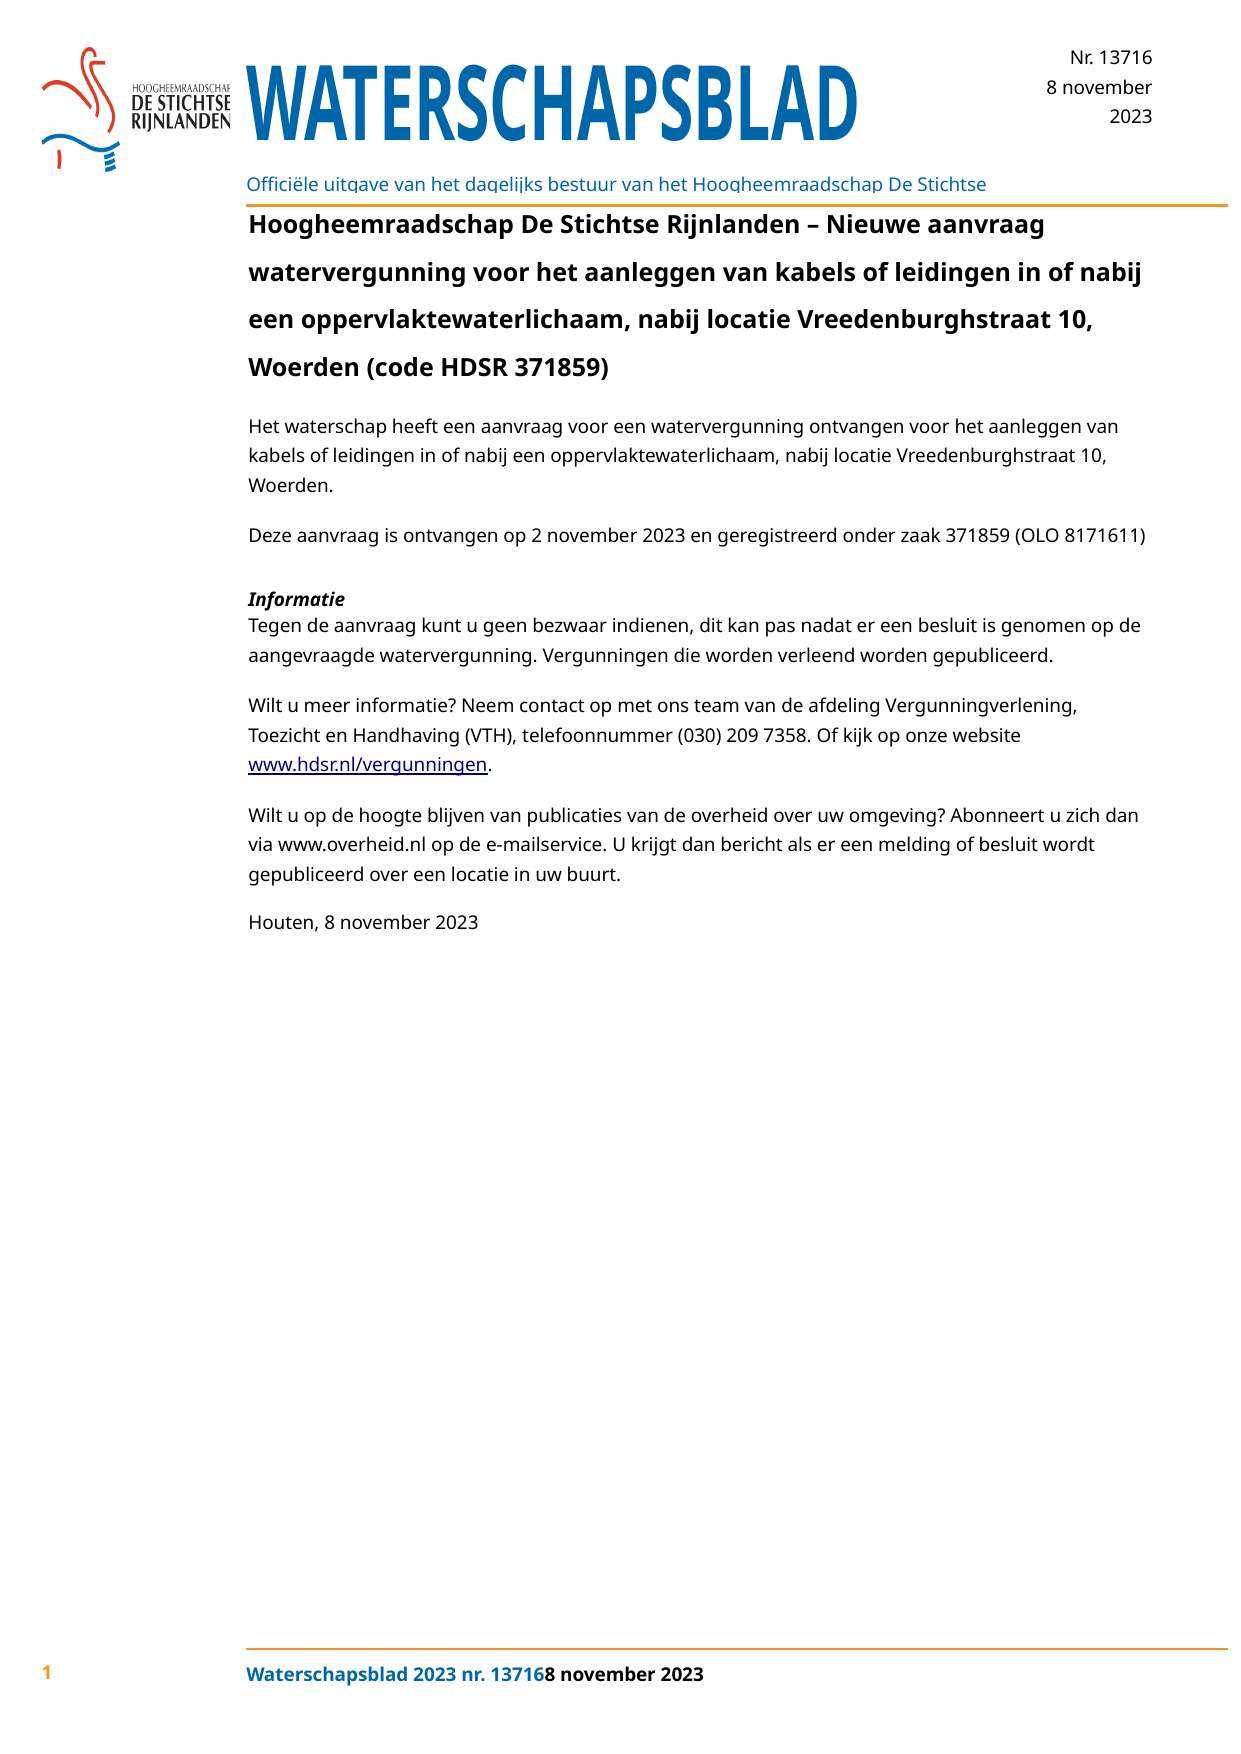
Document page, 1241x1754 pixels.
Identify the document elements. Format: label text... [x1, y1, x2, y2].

text Informatie [248, 587, 1152, 612]
text Wilt u meer informatie? Neem contact op met ons team van de afdeling Vergunningverlening, Toezicht en Handhaving (VTH), telefoonnummer (030) 209 7358. Of kijk op onze website www.hdsr.nl/vergunningen. [248, 692, 1152, 777]
text Tegen de aanvraag kunt u geen bezwaar indienen, dit kan pas nadat er een besluit is genomen op de aangevraagde watervergunning. Vergunningen die worden verleend worden gepubliceerd. [248, 612, 1152, 668]
text Wilt u op de hoogte blijven van publicaties van de overheid over uw omgeving? Abonneert u zich dan via www.overheid.nl op de e-mailservice. U krijgt dan bericht als er een melding of besluit wordt gepubliceerd over een locatie in uw buurt. [248, 802, 1152, 887]
picture [41, 47, 231, 172]
text Deze aanvraag is ontvangen op 2 november 2023 en geregistreerd onder zaak 371859 (OLO 8171611) [248, 523, 1152, 548]
text Houten, 8 november 2023 [248, 909, 1152, 935]
text Hoogheemraadschap De Stichtse Rijnlanden – Nieuwe aanvraag watervergunning voor het aanleggen van kabels of leidingen in of nabij een oppervlaktewaterlichaam, nabij locatie Vreedenburghstraat 10, Woerden (code HDSR 371859) [248, 207, 1152, 384]
text Het waterschap heeft een aanvraag voor een watervergunning ontvangen voor het aanleggen van kabels of leidingen in of nabij een oppervlaktewaterlichaam, nabij locatie Vreedenburghstraat 10, Woerden. [248, 413, 1152, 498]
